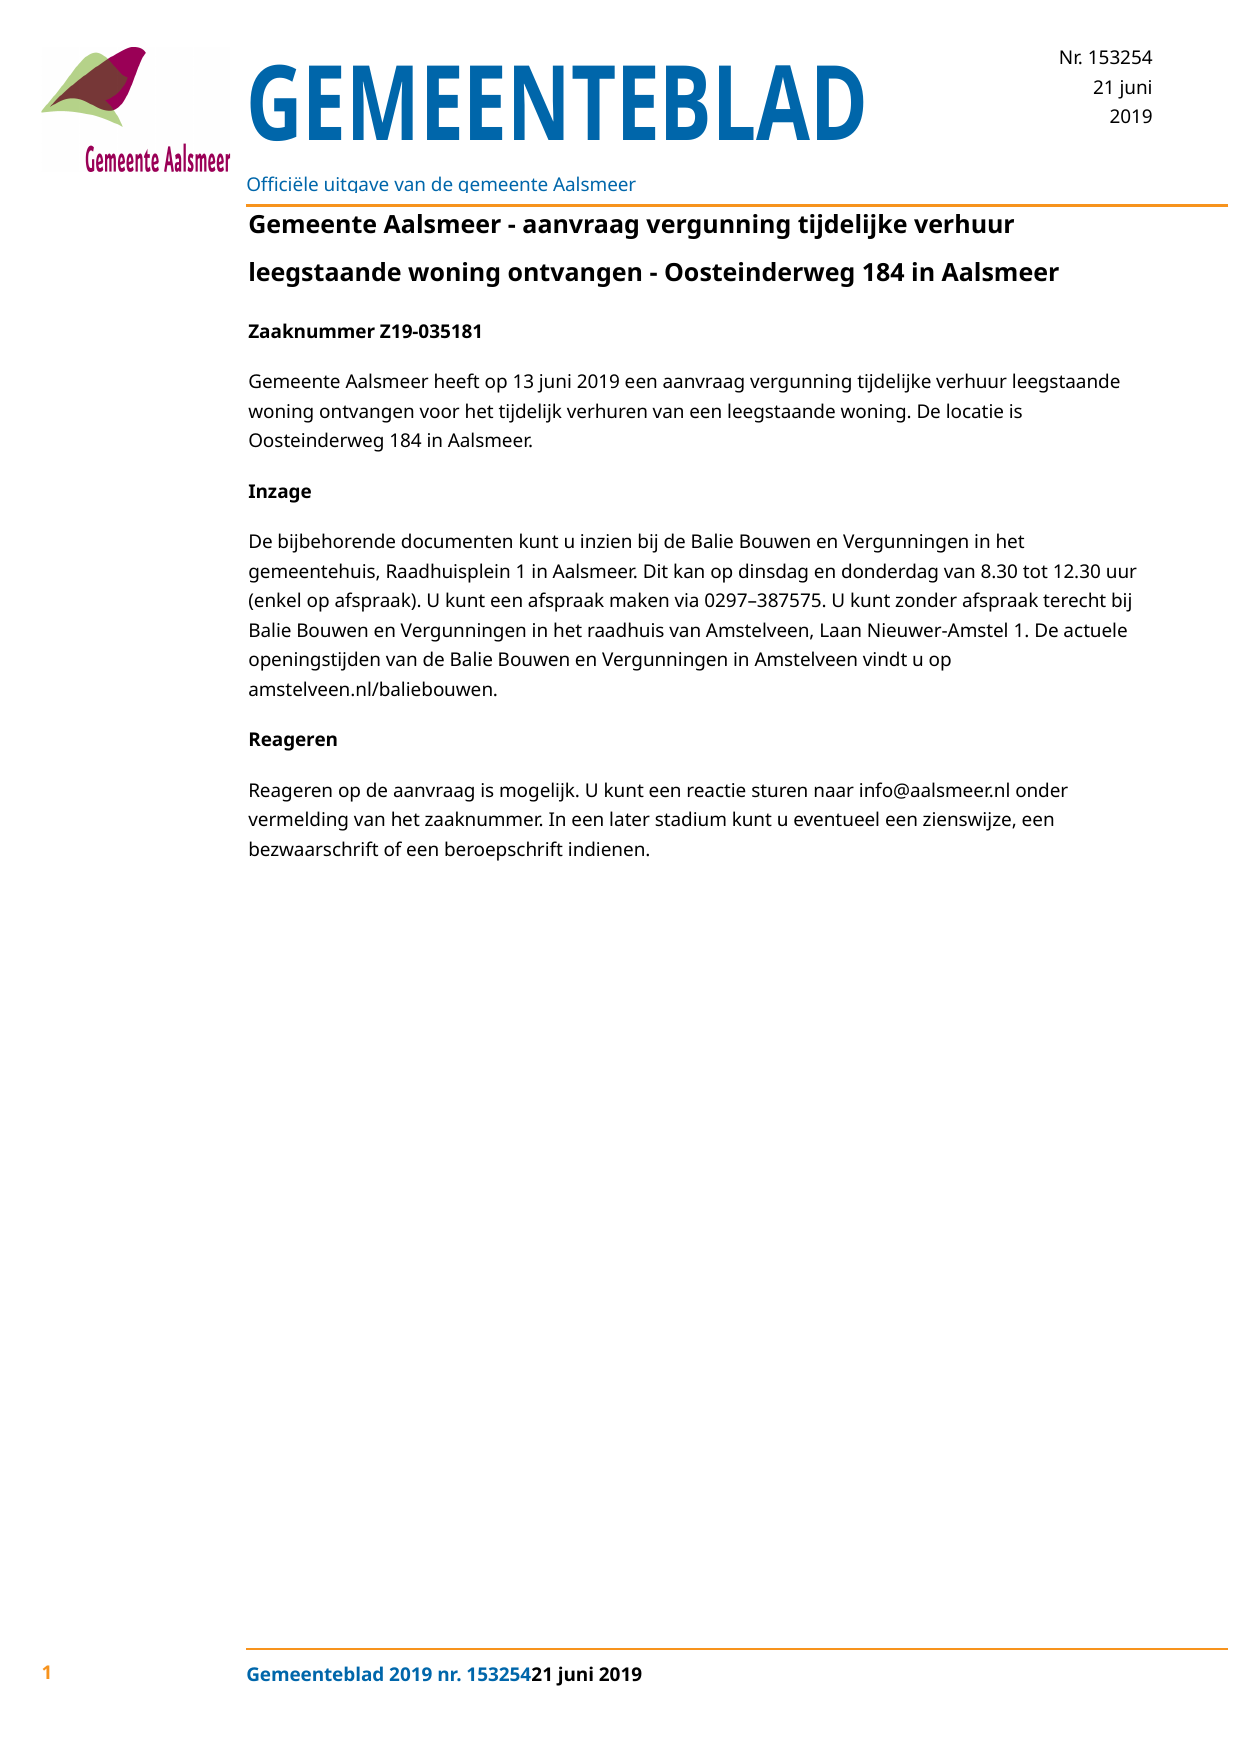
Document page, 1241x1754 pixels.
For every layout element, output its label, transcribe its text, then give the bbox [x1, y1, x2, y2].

text Zaaknummer Z19-035181 [248, 318, 1152, 344]
text Reageren [248, 727, 1152, 752]
text Reageren op de aanvraag is mogelijk. U kunt een reactie sturen naar info@aalsmeer.nl onder vermelding van het zaaknummer. In een later stadium kunt u eventueel een zienswijze, een bezwaarschrift of een beroepschrift indienen. [248, 777, 1152, 862]
picture [41, 47, 231, 172]
text Inzage [248, 478, 1152, 504]
text Gemeente Aalsmeer heeft op 13 juni 2019 een aanvraag vergunning tijdelijke verhuur leegstaande woning ontvangen voor het tijdelijk verhuren van een leegstaande woning. De locatie is Oosteinderweg 184 in Aalsmeer. [248, 368, 1152, 453]
text Gemeente Aalsmeer - aanvraag vergunning tijdelijke verhuur leegstaande woning ontvangen - Oosteinderweg 184 in Aalsmeer [248, 207, 1152, 288]
text De bijbehorende documenten kunt u inzien bij de Balie Bouwen en Vergunningen in het gemeentehuis, Raadhuisplein 1 in Aalsmeer. Dit kan op dinsdag en donderdag van 8.30 tot 12.30 uur (enkel op afspraak). U kunt een afspraak maken via 0297–387575. U kunt zonder afspraak terecht bij Balie Bouwen en Vergunningen in het raadhuis van Amstelveen, Laan Nieuwer-Amstel 1. De actuele openingstijden van de Balie Bouwen en Vergunningen in Amstelveen vindt u op amstelveen.nl/baliebouwen. [248, 528, 1152, 702]
